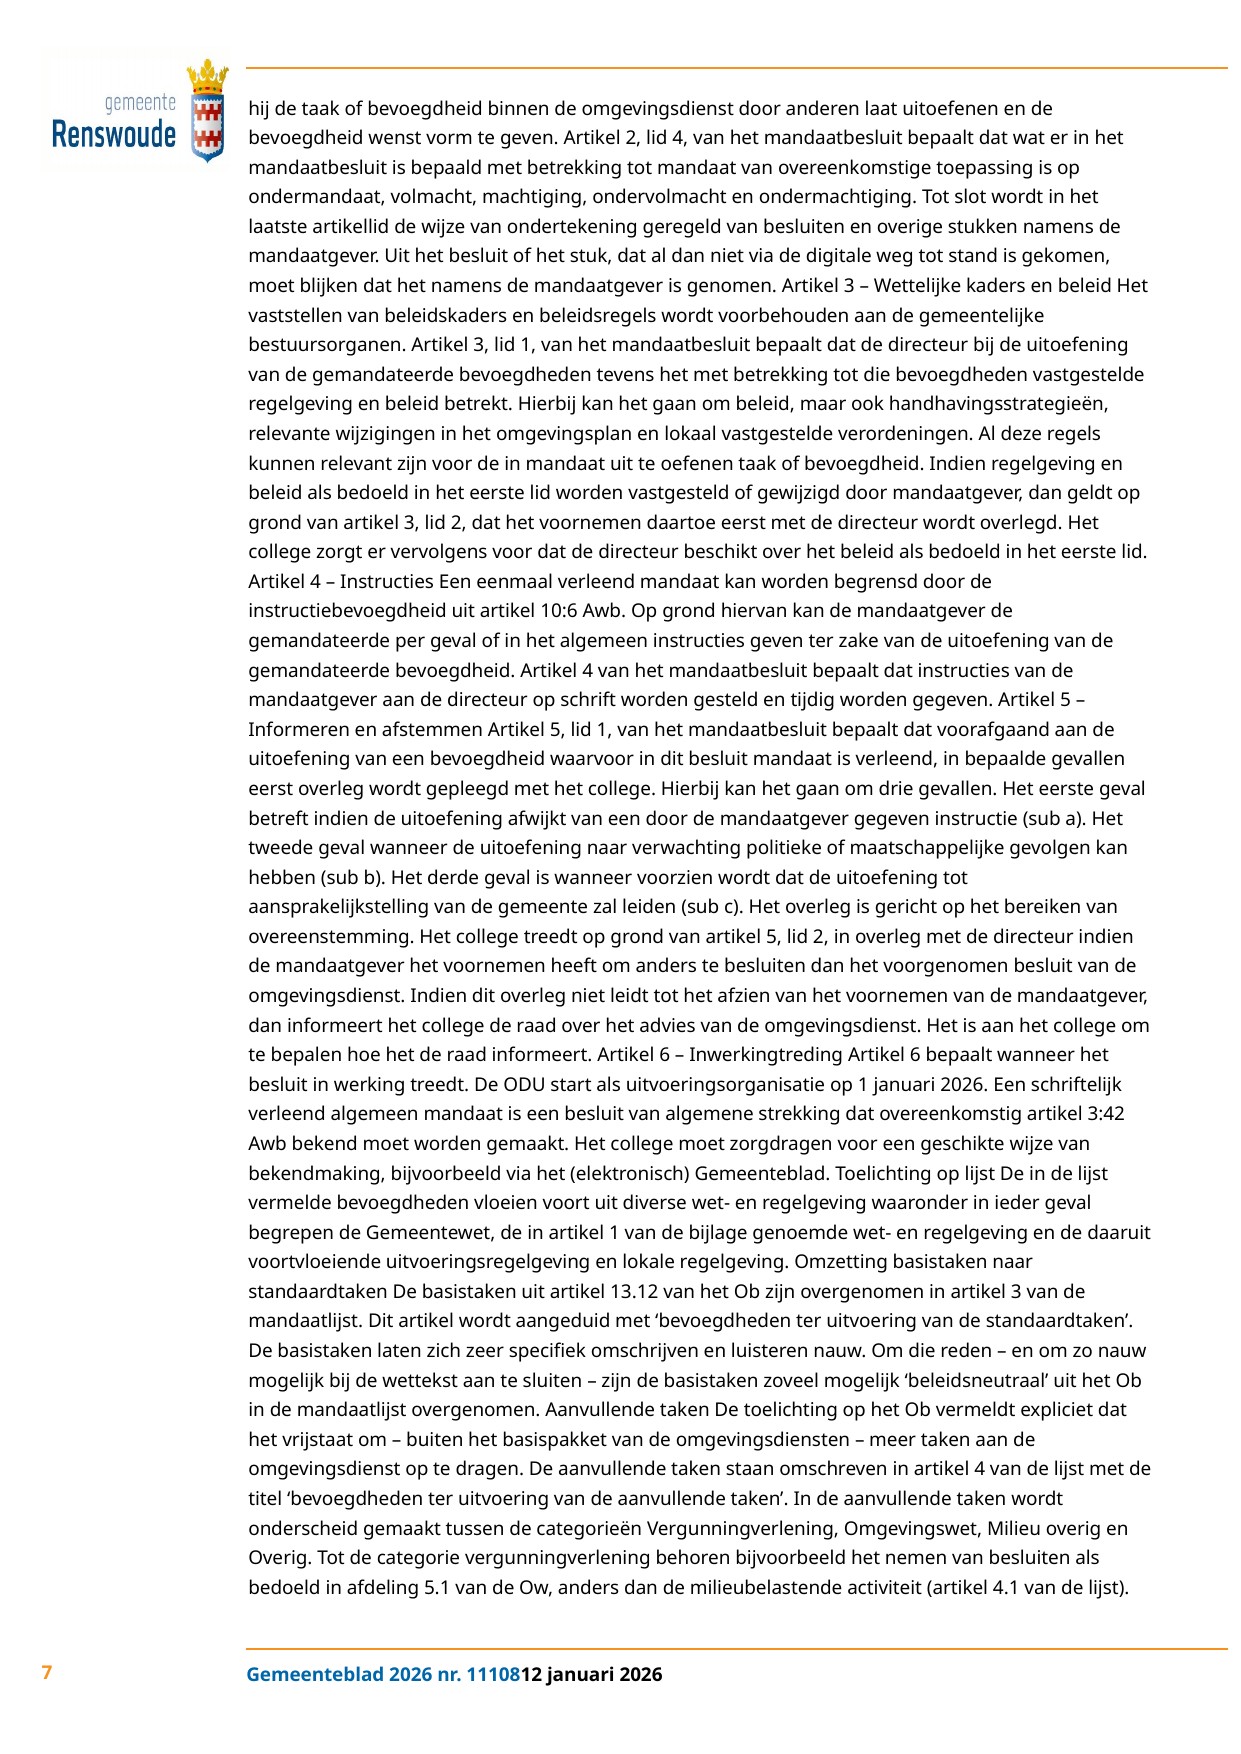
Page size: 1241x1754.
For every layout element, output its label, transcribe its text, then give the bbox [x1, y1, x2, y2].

picture [41, 47, 231, 172]
text hij de taak of bevoegdheid binnen de omgevingsdienst door anderen laat uitoefenen en de bevoegdheid wenst vorm te geven. Artikel 2, lid 4, van het mandaatbesluit bepaalt dat wat er in het mandaatbesluit is bepaald met betrekking tot mandaat van overeenkomstige toepassing is op ondermandaat, volmacht, machtiging, ondervolmacht en ondermachtiging. Tot slot wordt in het laatste artikellid de wijze van ondertekening geregeld van besluiten en overige stukken namens de mandaatgever. Uit het besluit of het stuk, dat al dan niet via de digitale weg tot stand is gekomen, moet blijken dat het namens de mandaatgever is genomen. Artikel 3 – Wettelijke kaders en beleid Het vaststellen van beleidskaders en beleidsregels wordt voorbehouden aan de gemeentelijke bestuursorganen. Artikel 3, lid 1, van het mandaatbesluit bepaalt dat de directeur bij de uitoefening van de gemandateerde bevoegdheden tevens het met betrekking tot die bevoegdheden vastgestelde regelgeving en beleid betrekt. Hierbij kan het gaan om beleid, maar ook handhavingsstrategieën, relevante wijzigingen in het omgevingsplan en lokaal vastgestelde verordeningen. Al deze regels kunnen relevant zijn voor de in mandaat uit te oefenen taak of bevoegdheid. Indien regelgeving en beleid als bedoeld in het eerste lid worden vastgesteld of gewijzigd door mandaatgever, dan geldt op grond van artikel 3, lid 2, dat het voornemen daartoe eerst met de directeur wordt overlegd. Het college zorgt er vervolgens voor dat de directeur beschikt over het beleid als bedoeld in het eerste lid. Artikel 4 – Instructies Een eenmaal verleend mandaat kan worden begrensd door de instructiebevoegdheid uit artikel 10:6 Awb. Op grond hiervan kan de mandaatgever de gemandateerde per geval of in het algemeen instructies geven ter zake van de uitoefening van de gemandateerde bevoegdheid. Artikel 4 van het mandaatbesluit bepaalt dat instructies van de mandaatgever aan de directeur op schrift worden gesteld en tijdig worden gegeven. Artikel 5 – Informeren en afstemmen Artikel 5, lid 1, van het mandaatbesluit bepaalt dat voorafgaand aan de uitoefening van een bevoegdheid waarvoor in dit besluit mandaat is verleend, in bepaalde gevallen eerst overleg wordt gepleegd met het college. Hierbij kan het gaan om drie gevallen. Het eerste geval betreft indien de uitoefening afwijkt van een door de mandaatgever gegeven instructie (sub a). Het tweede geval wanneer de uitoefening naar verwachting politieke of maatschappelijke gevolgen kan hebben (sub b). Het derde geval is wanneer voorzien wordt dat de uitoefening tot aansprakelijkstelling van de gemeente zal leiden (sub c). Het overleg is gericht op het bereiken van overeenstemming. Het college treedt op grond van artikel 5, lid 2, in overleg met de directeur indien de mandaatgever het voornemen heeft om anders te besluiten dan het voorgenomen besluit van de omgevingsdienst. Indien dit overleg niet leidt tot het afzien van het voornemen van de mandaatgever, dan informeert het college de raad over het advies van de omgevingsdienst. Het is aan het college om te bepalen hoe het de raad informeert. Artikel 6 – Inwerkingtreding Artikel 6 bepaalt wanneer het besluit in werking treedt. De ODU start als uitvoeringsorganisatie op 1 januari 2026. Een schriftelijk verleend algemeen mandaat is een besluit van algemene strekking dat overeenkomstig artikel 3:42 Awb bekend moet worden gemaakt. Het college moet zorgdragen voor een geschikte wijze van bekendmaking, bijvoorbeeld via het (elektronisch) Gemeenteblad. Toelichting op lijst De in de lijst vermelde bevoegdheden vloeien voort uit diverse wet- en regelgeving waaronder in ieder geval begrepen de Gemeentewet, de in artikel 1 van de bijlage genoemde wet- en regelgeving en de daaruit voortvloeiende uitvoeringsregelgeving en lokale regelgeving. Omzetting basistaken naar standaardtaken De basistaken uit artikel 13.12 van het Ob zijn overgenomen in artikel 3 van de mandaatlijst. Dit artikel wordt aangeduid met ‘bevoegdheden ter uitvoering van de standaardtaken’. De basistaken laten zich zeer specifiek omschrijven en luisteren nauw. Om die reden – en om zo nauw mogelijk bij de wettekst aan te sluiten – zijn de basistaken zoveel mogelijk ‘beleidsneutraal’ uit het Ob in de mandaatlijst overgenomen. Aanvullende taken De toelichting op het Ob vermeldt expliciet dat het vrijstaat om – buiten het basispakket van de omgevingsdiensten – meer taken aan de omgevingsdienst op te dragen. De aanvullende taken staan omschreven in artikel 4 van de lijst met de titel ‘bevoegdheden ter uitvoering van de aanvullende taken’. In de aanvullende taken wordt onderscheid gemaakt tussen de categorieën Vergunningverlening, Omgevingswet, Milieu overig en Overig. Tot de categorie vergunningverlening behoren bijvoorbeeld het nemen van besluiten als bedoeld in afdeling 5.1 van de Ow, anders dan de milieubelastende activiteit (artikel 4.1 van de lijst). [248, 95, 1152, 1600]
